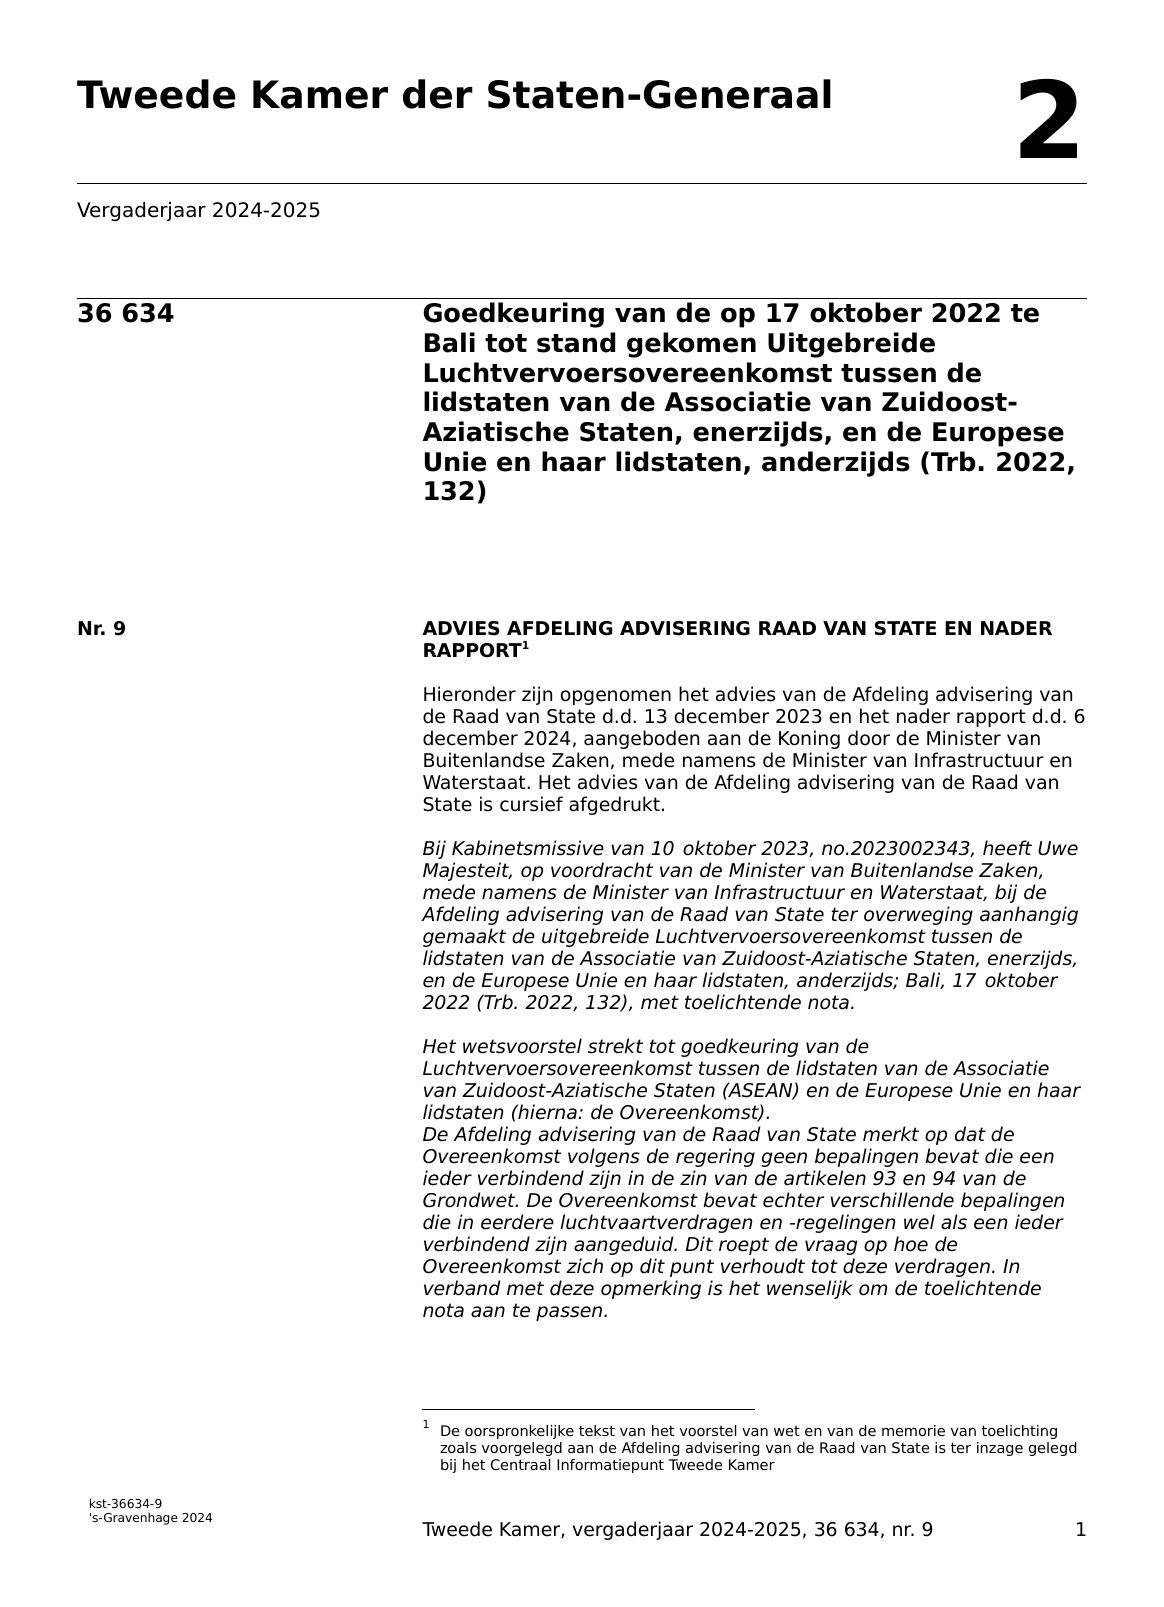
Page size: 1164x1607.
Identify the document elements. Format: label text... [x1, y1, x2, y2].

text De Afdeling advisering van de Raad van State merkt op dat de Overeenkomst volgens de regering geen bepalingen bevat die een ieder verbindend zijn in de zin van de artikelen 93 en 94 van de Grondwet. De Overeenkomst bevat echter verschillende bepalingen die in eerdere luchtvaartverdragen en -regelingen wel als een ieder verbindend zijn aangeduid. Dit roept de vraag op hoe de Overeenkomst zich op dit punt verhoudt tot deze verdragen. In verband met deze opmerking is het wenselijk om de toelichtende nota aan te passen. [422, 1124, 1087, 1322]
text 's-Gravenhage 2024 [88, 1511, 323, 1525]
text De oorspronkelijke tekst van het voorstel van wet en van de memorie van toelichting zoals voorgelegd aan de Afdeling advisering van de Raad van State is ter inzage gelegd bij het Centraal Informatiepunt Tweede Kamer [422, 1418, 1087, 1474]
table_cell Vergaderjaar 2024-2025 [77, 184, 1087, 298]
text Hieronder zijn opgenomen het advies van de Afdeling advisering van de Raad van State d.d. 13 december 2023 en het nader rapport d.d. 6 december 2024, aangeboden aan de Koning door de Minister van Buitenlandse Zaken, mede namens de Minister van Infrastructuur en Waterstaat. Het advies van de Afdeling advisering van de Raad van State is cursief afgedrukt. [422, 684, 1087, 816]
text Het wetsvoorstel strekt tot goedkeuring van de Luchtvervoersovereenkomst tussen de lidstaten van de Associatie van Zuidoost-Aziatische Staten (ASEAN) en de Europese Unie en haar lidstaten (hierna: de Overeenkomst). [422, 1036, 1087, 1124]
text Bij Kabinetsmissive van 10 oktober 2023, no.2023002343, heeft Uwe Majesteit, op voordracht van de Minister van Buitenlandse Zaken, mede namens de Minister van Infrastructuur en Waterstaat, bij de Afdeling advisering van de Raad van State ter overweging aanhangig gemaakt de uitgebreide Luchtvervoersovereenkomst tussen de lidstaten van de Associatie van Zuidoost-Aziatische Staten, enerzijds, en de Europese Unie en haar lidstaten, anderzijds; Bali, 17 oktober 2022 (Trb. 2022, 132), met toelichtende nota. [422, 838, 1087, 1014]
table_header 2 [886, 59, 1087, 183]
table_header Tweede Kamer der Staten-Generaal [77, 59, 886, 183]
subtitle 36 634 Goedkeuring van de op 17 oktober 2022 te Bali tot stand gekomen Uitgebreide Luchtvervoersovereenkomst tussen de lidstaten van de Associatie van Zuidoost-Aziatische Staten, enerzijds, en de Europese Unie en haar lidstaten, anderzijds (Trb. 2022, 132) [77, 299, 1087, 507]
subtitle Nr. 9 ADVIES AFDELING ADVISERING RAAD VAN STATE EN NADER RAPPORT [77, 618, 1087, 662]
text kst-36634-9 [88, 1497, 323, 1511]
